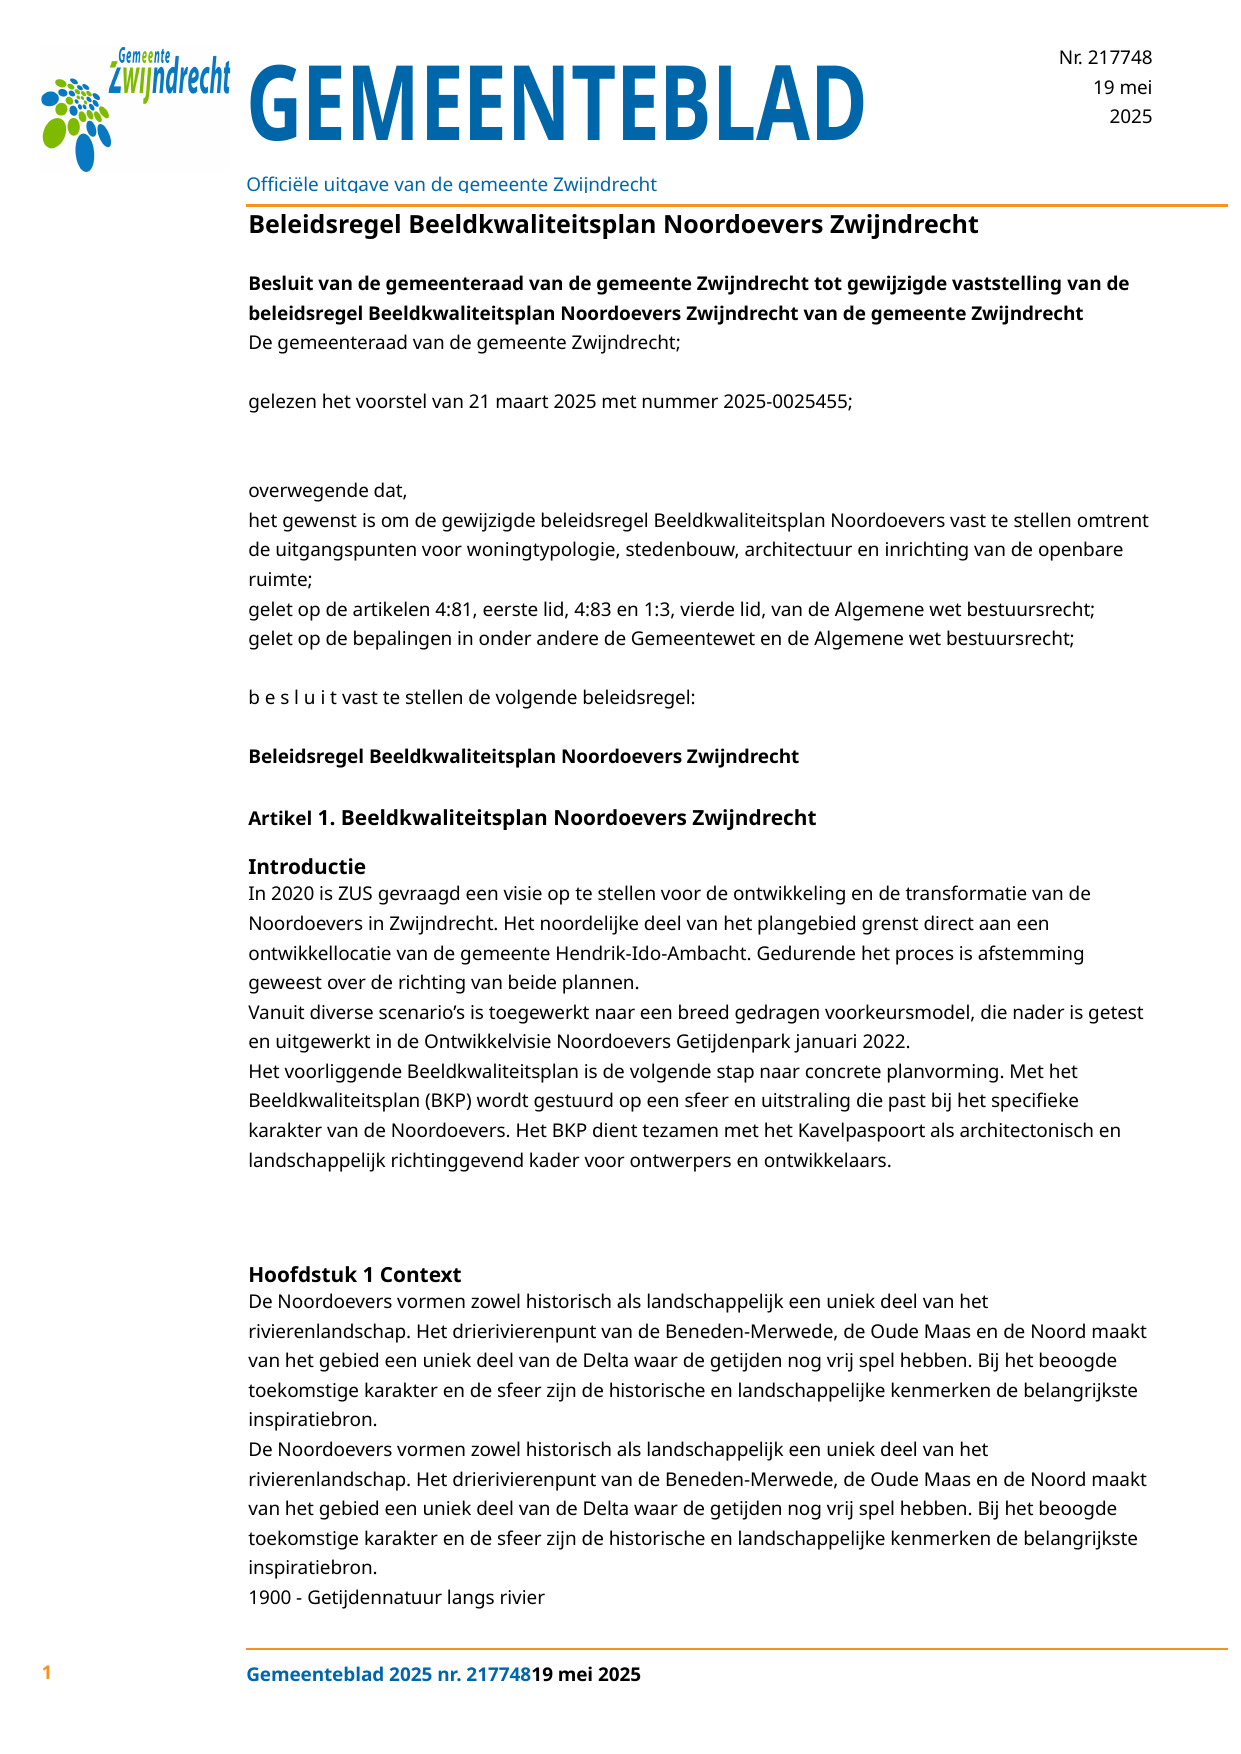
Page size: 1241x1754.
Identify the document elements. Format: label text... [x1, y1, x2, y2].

text In 2020 is ZUS gevraagd een visie op te stellen voor de ontwikkeling en de transformatie van de Noordoevers in Zwijndrecht. Het noordelijke deel van het plangebied grenst direct aan een ontwikkellocatie van de gemeente Hendrik-Ido-Ambacht. Gedurende het proces is afstemming geweest over de richting van beide plannen. [248, 881, 1152, 995]
text gelezen het voorstel van 21 maart 2025 met nummer 2025-0025455; [248, 389, 1152, 414]
text overwegende dat, [248, 477, 1152, 503]
text Introductie [248, 852, 1152, 881]
text De Noordoevers vormen zowel historisch als landschappelijk een uniek deel van het rivierenlandschap. Het drierivierenpunt van de Beneden-Merwede, de Oude Maas en de Noord maakt van het gebied een uniek deel van de Delta waar de getijden nog vrij spel hebben. Bij het beoogde toekomstige karakter en de sfeer zijn de historische en landschappelijke kenmerken de belangrijkste inspiratiebron. [248, 1288, 1152, 1432]
text Hoofdstuk 1 Context [248, 1260, 1152, 1288]
text Beleidsregel Beeldkwaliteitsplan Noordoevers Zwijndrecht [248, 744, 1152, 769]
text De gemeenteraad van de gemeente Zwijndrecht; [248, 329, 1152, 355]
text b e s l u i t vast te stellen de volgende beleidsregel: [248, 684, 1152, 710]
text Beleidsregel Beeldkwaliteitsplan Noordoevers Zwijndrecht [248, 207, 1152, 241]
text Artikel 1. Beeldkwaliteitsplan Noordoevers Zwijndrecht [248, 803, 1152, 831]
text Het voorliggende Beeldkwaliteitsplan is de volgende stap naar concrete planvorming. Met het Beeldkwaliteitsplan (BKP) wordt gestuurd op een sfeer en uitstraling die past bij het specifieke karakter van de Noordoevers. Het BKP dient tezamen met het Kavelpaspoort als architectonisch en landschappelijk richtinggevend kader voor ontwerpers en ontwikkelaars. [248, 1058, 1152, 1172]
text Besluit van de gemeenteraad van de gemeente Zwijndrecht tot gewijzigde vaststelling van de beleidsregel Beeldkwaliteitsplan Noordoevers Zwijndrecht van de gemeente Zwijndrecht [248, 270, 1152, 326]
text De Noordoevers vormen zowel historisch als landschappelijk een uniek deel van het rivierenlandschap. Het drierivierenpunt van de Beneden-Merwede, de Oude Maas en de Noord maakt van het gebied een uniek deel van de Delta waar de getijden nog vrij spel hebben. Bij het beoogde toekomstige karakter en de sfeer zijn de historische en landschappelijke kenmerken de belangrijkste inspiratiebron. [248, 1436, 1152, 1580]
text 1900 - Getijdennatuur langs rivier [248, 1584, 1152, 1610]
picture [41, 47, 231, 172]
text gelet op de artikelen 4:81, eerste lid, 4:83 en 1:3, vierde lid, van de Algemene wet bestuursrecht; [248, 596, 1152, 621]
text het gewenst is om de gewijzigde beleidsregel Beeldkwaliteitsplan Noordoevers vast te stellen omtrent de uitgangspunten voor woningtypologie, stedenbouw, architectuur en inrichting van de openbare ruimte; [248, 507, 1152, 592]
text Vanuit diverse scenario’s is toegewerkt naar een breed gedragen voorkeursmodel, die nader is getest en uitgewerkt in de Ontwikkelvisie Noordoevers Getijdenpark januari 2022. [248, 999, 1152, 1054]
text gelet op de bepalingen in onder andere de Gemeentewet en de Algemene wet bestuursrecht; [248, 625, 1152, 651]
